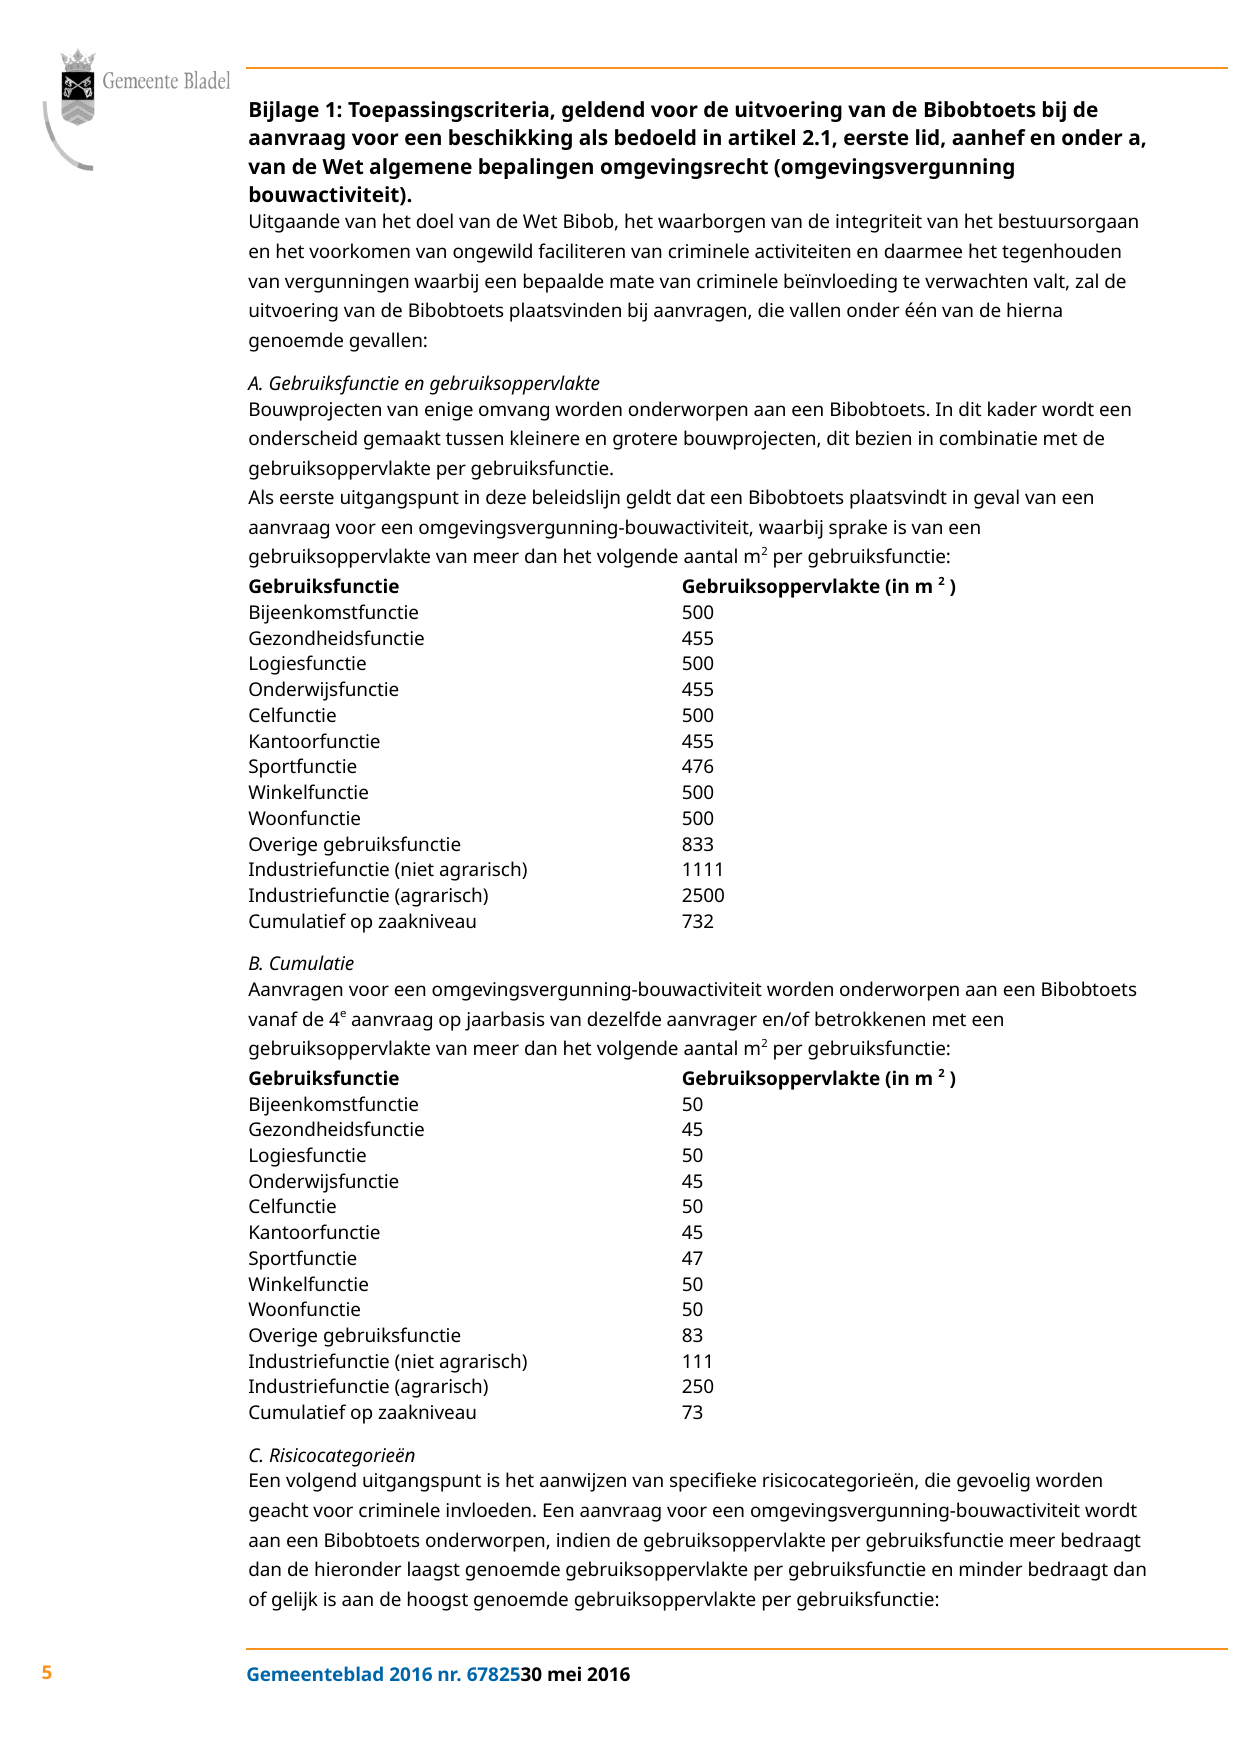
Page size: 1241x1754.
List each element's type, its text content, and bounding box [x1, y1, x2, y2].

table_cell 455 [682, 728, 1152, 753]
table_cell 2500 [682, 882, 1152, 908]
table_cell Woonfunctie [248, 1297, 682, 1322]
table_cell 45 [682, 1219, 1152, 1245]
table_cell 500 [682, 779, 1152, 805]
table_cell Onderwijsfunctie [248, 676, 682, 702]
table_cell 50 [682, 1194, 1152, 1219]
text B. Cumulatie [248, 950, 1152, 976]
picture [41, 47, 231, 172]
table_cell Gezondheidsfunctie [248, 625, 682, 651]
table_cell 50 [682, 1091, 1152, 1116]
text Als eerste uitgangspunt in deze beleidslijn geldt dat een Bibobtoets plaatsvindt in geval van een aanvraag voor een omgevingsvergunning-bouwactiviteit, waarbij sprake is van een gebruiksoppervlakte van meer dan het volgende aantal m2 per gebruiksfunctie: [248, 484, 1152, 569]
table_cell 455 [682, 625, 1152, 651]
table_cell Overige gebruiksfunctie [248, 831, 682, 856]
table_cell 500 [682, 651, 1152, 676]
table_cell Industriefunctie (agrarisch) [248, 1374, 682, 1399]
text Een volgend uitgangspunt is het aanwijzen van specifieke risicocategorieën, die gevoelig worden geacht voor criminele invloeden. Een aanvraag voor een omgevingsvergunning-bouwactiviteit wordt aan een Bibobtoets onderworpen, indien de gebruiksoppervlakte per gebruiksfunctie meer bedraagt dan de hieronder laagst genoemde gebruiksoppervlakte per gebruiksfunctie en minder bedraagt dan of gelijk is aan de hoogst genoemde gebruiksoppervlakte per gebruiksfunctie: [248, 1468, 1152, 1612]
table_cell 45 [682, 1168, 1152, 1194]
text Bijlage 1: Toepassingscriteria, geldend voor de uitvoering van de Bibobtoets bij de aanvraag voor een beschikking als bedoeld in artikel 2.1, eerste lid, aanhef en onder a, van de Wet algemene bepalingen omgevingsrecht (omgevingsvergunning bouwactiviteit). [248, 95, 1152, 209]
table_cell 45 [682, 1116, 1152, 1142]
table_cell 732 [682, 908, 1152, 934]
table_cell 47 [682, 1245, 1152, 1271]
table_cell Winkelfunctie [248, 1271, 682, 1297]
table_cell 83 [682, 1322, 1152, 1348]
table_cell 50 [682, 1142, 1152, 1168]
table_cell 500 [682, 599, 1152, 625]
table_header Gebruiksoppervlakte (in m 2 ) [682, 574, 1152, 599]
text C. Risicocategorieën [248, 1442, 1152, 1468]
text Bouwprojecten van enige omvang worden onderworpen aan een Bibobtoets. In dit kader wordt een onderscheid gemaakt tussen kleinere en grotere bouwprojecten, dit bezien in combinatie met de gebruiksoppervlakte per gebruiksfunctie. [248, 396, 1152, 481]
table_header Gebruiksoppervlakte (in m 2 ) [682, 1065, 1152, 1091]
table_cell 476 [682, 754, 1152, 779]
table_cell 500 [682, 805, 1152, 831]
table_cell Woonfunctie [248, 805, 682, 831]
table_cell Sportfunctie [248, 754, 682, 779]
text Aanvragen voor een omgevingsvergunning-bouwactiviteit worden onderworpen aan een Bibobtoets vanaf de 4e aanvraag op jaarbasis van dezelfde aanvrager en/of betrokkenen met een gebruiksoppervlakte van meer dan het volgende aantal m2 per gebruiksfunctie: [248, 976, 1152, 1061]
table_cell Logiesfunctie [248, 651, 682, 676]
text A. Gebruiksfunctie en gebruiksoppervlakte [248, 370, 1152, 396]
table_cell Celfunctie [248, 1194, 682, 1219]
table_cell Cumulatief op zaakniveau [248, 1400, 682, 1425]
table_cell Gezondheidsfunctie [248, 1116, 682, 1142]
table_cell Sportfunctie [248, 1245, 682, 1271]
table_header Gebruiksfunctie [248, 574, 682, 599]
table_cell 833 [682, 831, 1152, 856]
table_cell Cumulatief op zaakniveau [248, 908, 682, 934]
table_cell Onderwijsfunctie [248, 1168, 682, 1194]
table_cell Kantoorfunctie [248, 728, 682, 753]
table_cell 111 [682, 1348, 1152, 1374]
table_cell Celfunctie [248, 702, 682, 728]
table_cell Overige gebruiksfunctie [248, 1322, 682, 1348]
table_cell Bijeenkomstfunctie [248, 599, 682, 625]
table_cell Bijeenkomstfunctie [248, 1091, 682, 1116]
table_cell Industriefunctie (niet agrarisch) [248, 1348, 682, 1374]
table_cell 500 [682, 702, 1152, 728]
table_header Gebruiksfunctie [248, 1065, 682, 1091]
table_cell Logiesfunctie [248, 1142, 682, 1168]
table_cell 50 [682, 1271, 1152, 1297]
table_cell Industriefunctie (niet agrarisch) [248, 856, 682, 882]
table_cell 455 [682, 676, 1152, 702]
table_cell 50 [682, 1297, 1152, 1322]
table_cell 1111 [682, 856, 1152, 882]
table_cell Winkelfunctie [248, 779, 682, 805]
table_cell 73 [682, 1400, 1152, 1425]
table_cell Industriefunctie (agrarisch) [248, 882, 682, 908]
table_cell 250 [682, 1374, 1152, 1399]
table_cell Kantoorfunctie [248, 1219, 682, 1245]
text Uitgaande van het doel van de Wet Bibob, het waarborgen van de integriteit van het bestuursorgaan en het voorkomen van ongewild faciliteren van criminele activiteiten en daarmee het tegenhouden van vergunningen waarbij een bepaalde mate van criminele beïnvloeding te verwachten valt, zal de uitvoering van de Bibobtoets plaatsvinden bij aanvragen, die vallen onder één van de hierna genoemde gevallen: [248, 209, 1152, 353]
